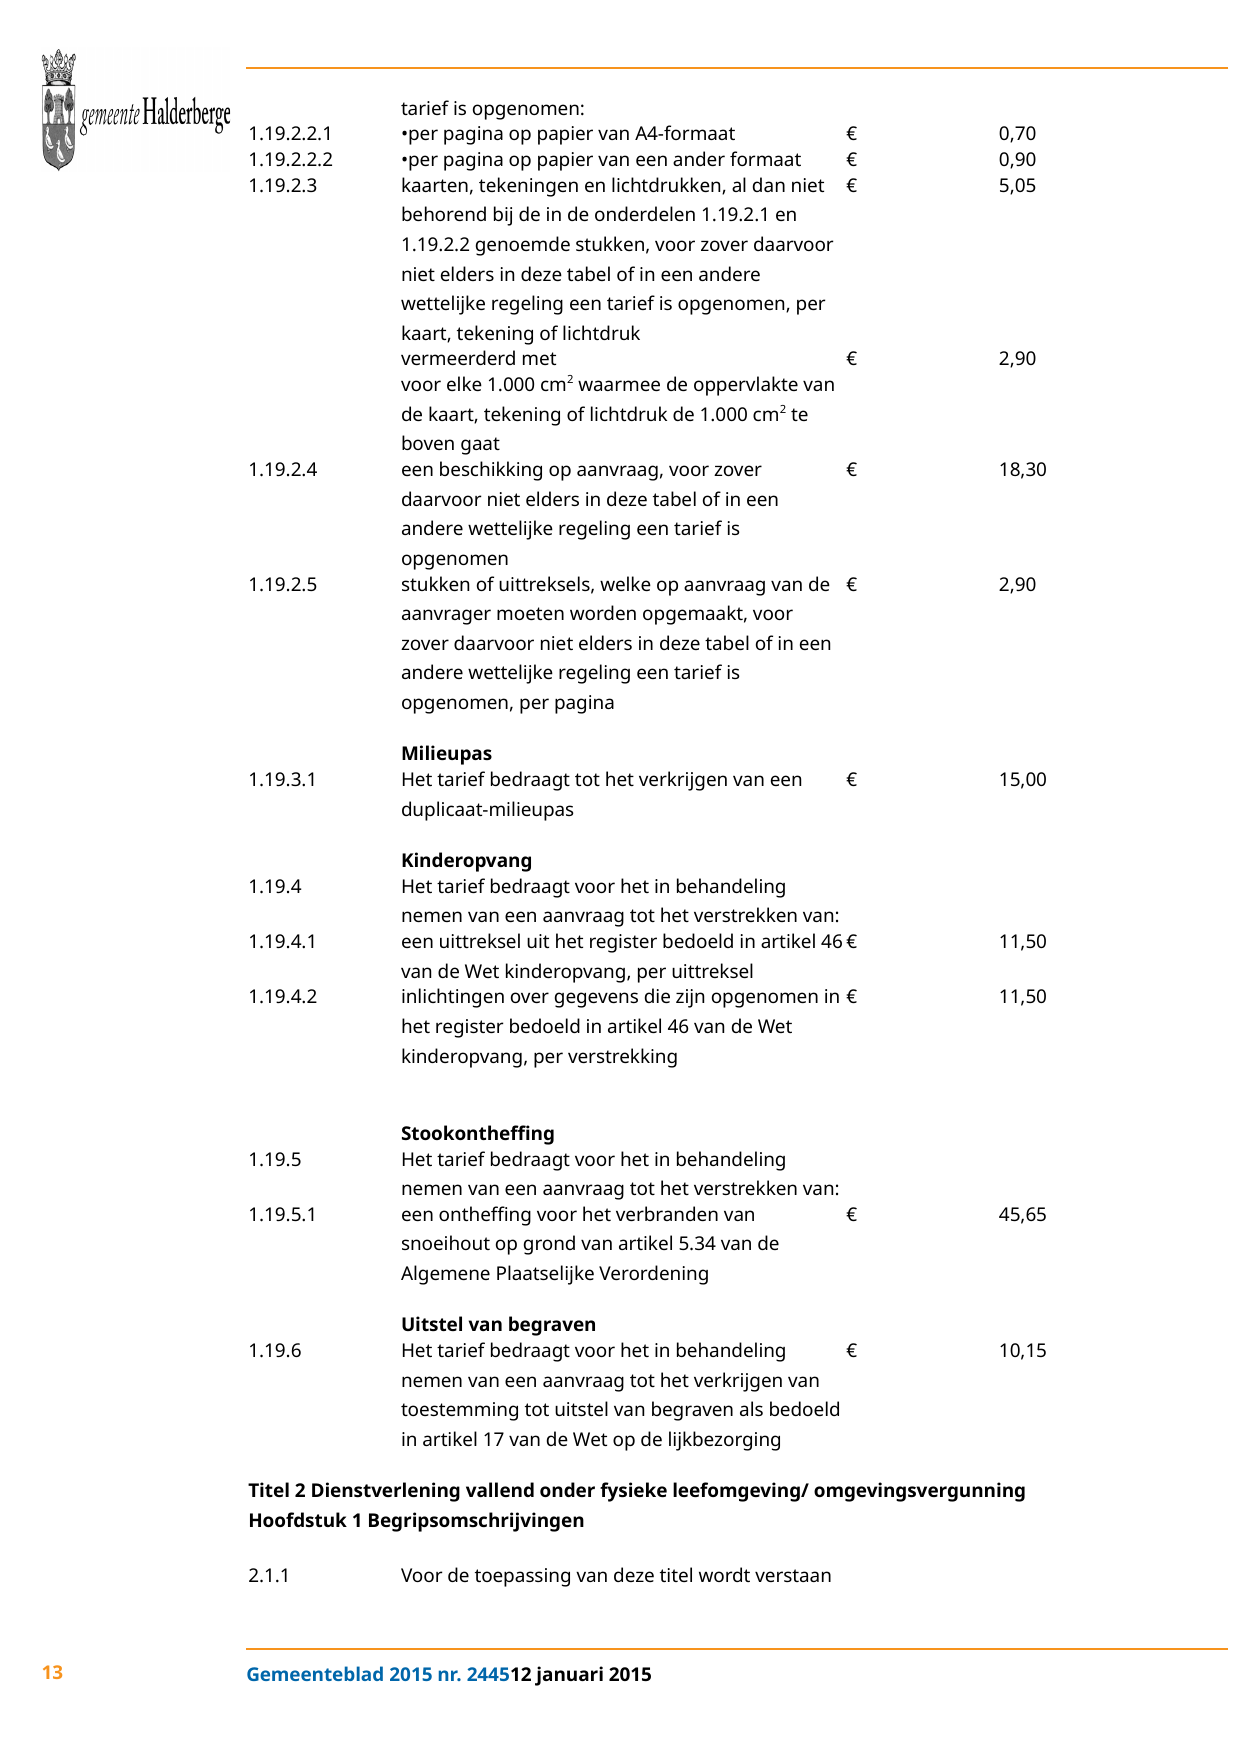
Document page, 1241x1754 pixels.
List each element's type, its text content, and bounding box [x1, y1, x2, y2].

table_cell [846, 741, 999, 766]
table_cell [846, 95, 999, 121]
table_cell Het tarief bedraagt voor het in behandeling nemen van een aanvraag tot het verstrekken van: [401, 1146, 846, 1201]
table_cell [248, 1286, 401, 1312]
table_cell [846, 371, 999, 456]
table_cell •per pagina op papier van A4-formaat [401, 121, 846, 146]
table_cell 1.19.4.1 [248, 928, 401, 984]
table_cell 45,65 [999, 1201, 1152, 1286]
table_cell [999, 1312, 1152, 1337]
table_cell 1.19.2.3 [248, 172, 401, 346]
table_cell [846, 715, 999, 741]
table_cell [248, 371, 401, 456]
table_cell 2,90 [999, 571, 1152, 715]
table_cell [248, 715, 401, 741]
table_cell [248, 95, 401, 121]
table_cell Milieupas [401, 741, 846, 766]
table_cell voor elke 1.000 cm2 waarmee de oppervlakte van de kaart, tekening of lichtdruk de 1.000 cm2 te boven gaat [401, 371, 846, 456]
table_cell [401, 822, 846, 847]
table_cell 2,90 [999, 346, 1152, 371]
table_cell [999, 715, 1152, 741]
table_cell 0,70 [999, 121, 1152, 146]
table_cell [846, 847, 999, 873]
table_cell [846, 873, 999, 928]
table_cell [248, 1312, 401, 1337]
table_cell Stookontheffing [401, 1120, 846, 1146]
table_header Voor de toepassing van deze titel wordt verstaan [401, 1563, 846, 1588]
table_cell [846, 1146, 999, 1201]
table_cell 0,90 [999, 146, 1152, 172]
table_cell € [846, 766, 999, 822]
table_cell [401, 1286, 846, 1312]
table_cell 1.19.2.4 [248, 456, 401, 571]
table_cell •per pagina op papier van een ander formaat [401, 146, 846, 172]
table_cell [999, 1286, 1152, 1312]
table_cell [846, 1286, 999, 1312]
table_cell [999, 1120, 1152, 1146]
table_cell [999, 822, 1152, 847]
table_cell [248, 1120, 401, 1146]
table_cell 5,05 [999, 172, 1152, 346]
table_cell [846, 1069, 999, 1094]
table_cell 10,15 [999, 1338, 1152, 1452]
table_cell 18,30 [999, 456, 1152, 571]
table_cell [846, 1120, 999, 1146]
table_cell 1.19.4.2 [248, 984, 401, 1068]
picture [41, 47, 231, 172]
table_cell [401, 715, 846, 741]
table_cell € [846, 928, 999, 984]
table_cell Uitstel van begraven [401, 1312, 846, 1337]
table_cell [999, 741, 1152, 766]
table_cell [999, 95, 1152, 121]
table_cell € [846, 121, 999, 146]
table_cell € [846, 146, 999, 172]
table_cell een beschikking op aanvraag, voor zover daarvoor niet elders in deze tabel of in een andere wettelijke regeling een tarief is opgenomen [401, 456, 846, 571]
table_cell 1.19.4 [248, 873, 401, 928]
table_cell € [846, 984, 999, 1068]
table_header [846, 1563, 999, 1588]
table_cell Het tarief bedraagt voor het in behandeling nemen van een aanvraag tot het verkrijgen van toestemming tot uitstel van begraven als bedoeld in artikel 17 van de Wet op de lijkbezorging [401, 1338, 846, 1452]
table_cell 1.19.3.1 [248, 766, 401, 822]
table_cell Het tarief bedraagt voor het in behandeling nemen van een aanvraag tot het verstrekken van: [401, 873, 846, 928]
table_cell [999, 371, 1152, 456]
table_cell 11,50 [999, 984, 1152, 1068]
table_cell [248, 1069, 401, 1094]
table_cell € [846, 346, 999, 371]
table_cell [999, 847, 1152, 873]
table_cell € [846, 1338, 999, 1452]
table_cell [999, 873, 1152, 928]
table_cell [846, 1094, 999, 1120]
table_cell [248, 741, 401, 766]
table_cell [401, 1094, 846, 1120]
table_cell tarief is opgenomen: [401, 95, 846, 121]
table_cell [846, 1312, 999, 1337]
table_cell [846, 822, 999, 847]
table_cell € [846, 456, 999, 571]
table_cell 15,00 [999, 766, 1152, 822]
table_cell 1.19.5.1 [248, 1201, 401, 1286]
table_cell € [846, 571, 999, 715]
table_cell stukken of uittreksels, welke op aanvraag van de aanvrager moeten worden opgemaakt, voor zover daarvoor niet elders in deze tabel of in een andere wettelijke regeling een tarief is opgenomen, per pagina [401, 571, 846, 715]
table_cell 1.19.2.2.2 [248, 146, 401, 172]
table_cell Het tarief bedraagt tot het verkrijgen van een duplicaat-milieupas [401, 766, 846, 822]
table_cell € [846, 1201, 999, 1286]
text Hoofdstuk 1 Begripsomschrijvingen [248, 1507, 1152, 1533]
table_cell [999, 1094, 1152, 1120]
table_cell Kinderopvang [401, 847, 846, 873]
table_cell een uittreksel uit het register bedoeld in artikel 46 van de Wet kinderopvang, per uittreksel [401, 928, 846, 984]
table_cell kaarten, tekeningen en lichtdrukken, al dan niet behorend bij de in de onderdelen 1.19.2.1 en 1.19.2.2 genoemde stukken, voor zover daarvoor niet elders in deze tabel of in een andere wettelijke regeling een tarief is opgenomen, per kaart, tekening of lichtdruk [401, 172, 846, 346]
table_header [999, 1563, 1152, 1588]
table_cell een ontheffing voor het verbranden van snoeihout op grond van artikel 5.34 van de Algemene Plaatselijke Verordening [401, 1201, 846, 1286]
table_cell [999, 1146, 1152, 1201]
table_cell [401, 1069, 846, 1094]
table_cell [248, 822, 401, 847]
text Titel 2 Dienstverlening vallend onder fysieke leefomgeving/ omgevingsvergunning [248, 1478, 1152, 1503]
table_header 2.1.1 [248, 1563, 401, 1588]
table_cell [248, 1094, 401, 1120]
table_cell [248, 346, 401, 371]
table_cell [248, 847, 401, 873]
table_cell 1.19.2.5 [248, 571, 401, 715]
table_cell [999, 1069, 1152, 1094]
table_cell 1.19.5 [248, 1146, 401, 1201]
table_cell inlichtingen over gegevens die zijn opgenomen in het register bedoeld in artikel 46 van de Wet kinderopvang, per verstrekking [401, 984, 846, 1068]
table_cell € [846, 172, 999, 346]
table_cell 1.19.2.2.1 [248, 121, 401, 146]
table_cell 1.19.6 [248, 1338, 401, 1452]
table_cell vermeerderd met [401, 346, 846, 371]
table_cell 11,50 [999, 928, 1152, 984]
